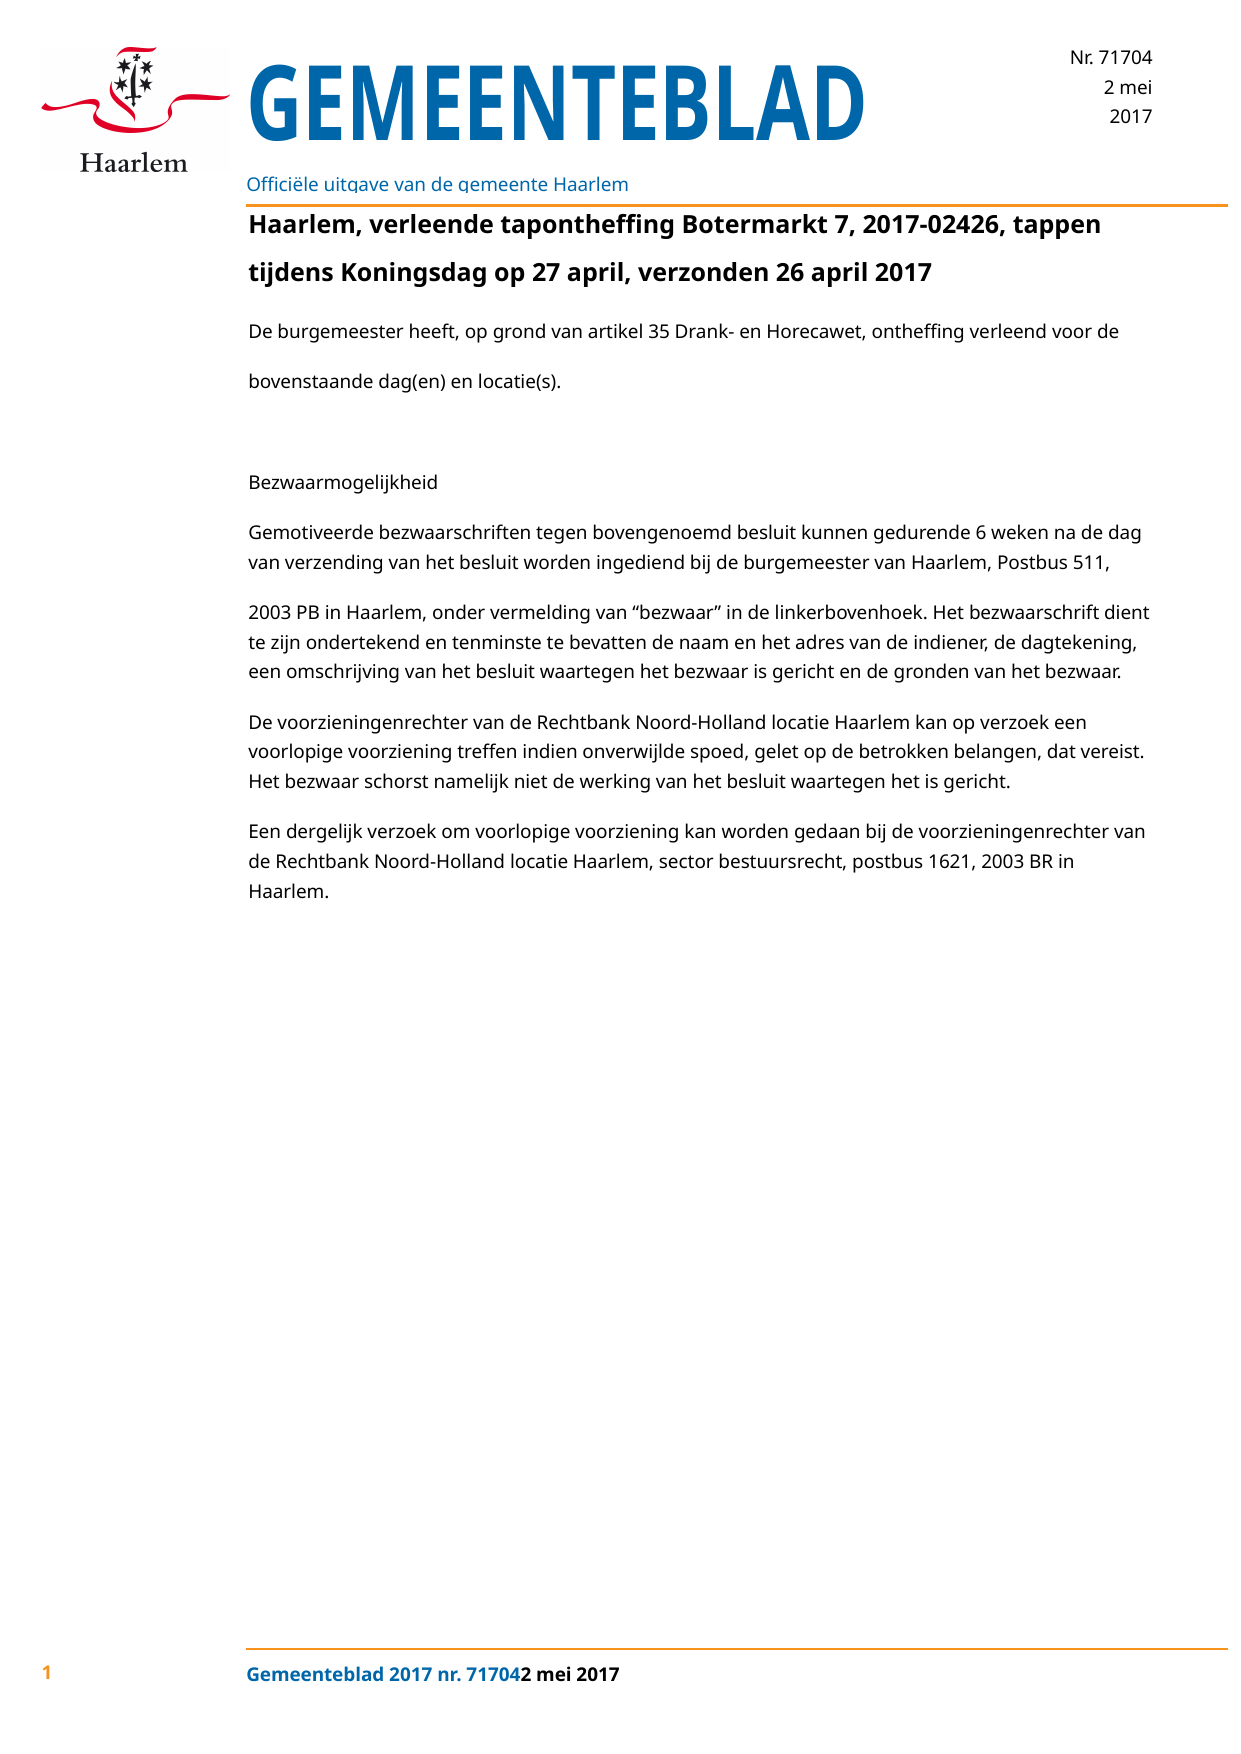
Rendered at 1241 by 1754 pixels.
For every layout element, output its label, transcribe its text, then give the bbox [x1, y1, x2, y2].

text bovenstaande dag(en) en locatie(s). [248, 368, 1152, 394]
text Gemotiveerde bezwaarschriften tegen bovengenoemd besluit kunnen gedurende 6 weken na de dag van verzending van het besluit worden ingediend bij de burgemeester van Haarlem, Postbus 511, [248, 519, 1152, 575]
text 2003 PB in Haarlem, onder vermelding van “bezwaar” in de linkerbovenhoek. Het bezwaarschrift dient te zijn ondertekend en tenminste te bevatten de naam en het adres van de indiener, de dagtekening, een omschrijving van het besluit waartegen het bezwaar is gericht en de gronden van het bezwaar. [248, 599, 1152, 684]
text Een dergelijk verzoek om voorlopige voorziening kan worden gedaan bij de voorzieningenrechter van de Rechtbank Noord-Holland locatie Haarlem, sector bestuursrecht, postbus 1621, 2003 BR in Haarlem. [248, 819, 1152, 904]
text De burgemeester heeft, op grond van artikel 35 Drank- en Horecawet, ontheffing verleend voor de [248, 318, 1152, 344]
picture [41, 47, 231, 172]
text De voorzieningenrechter van de Rechtbank Noord-Holland locatie Haarlem kan op verzoek een voorlopige voorziening treffen indien onverwijlde spoed, gelet op de betrokken belangen, dat vereist. Het bezwaar schorst namelijk niet de werking van het besluit waartegen het is gericht. [248, 709, 1152, 794]
text Bezwaarmogelijkheid [248, 469, 1152, 495]
text Haarlem, verleende tapontheffing Botermarkt 7, 2017-02426, tappen tijdens Koningsdag op 27 april, verzonden 26 april 2017 [248, 207, 1152, 288]
